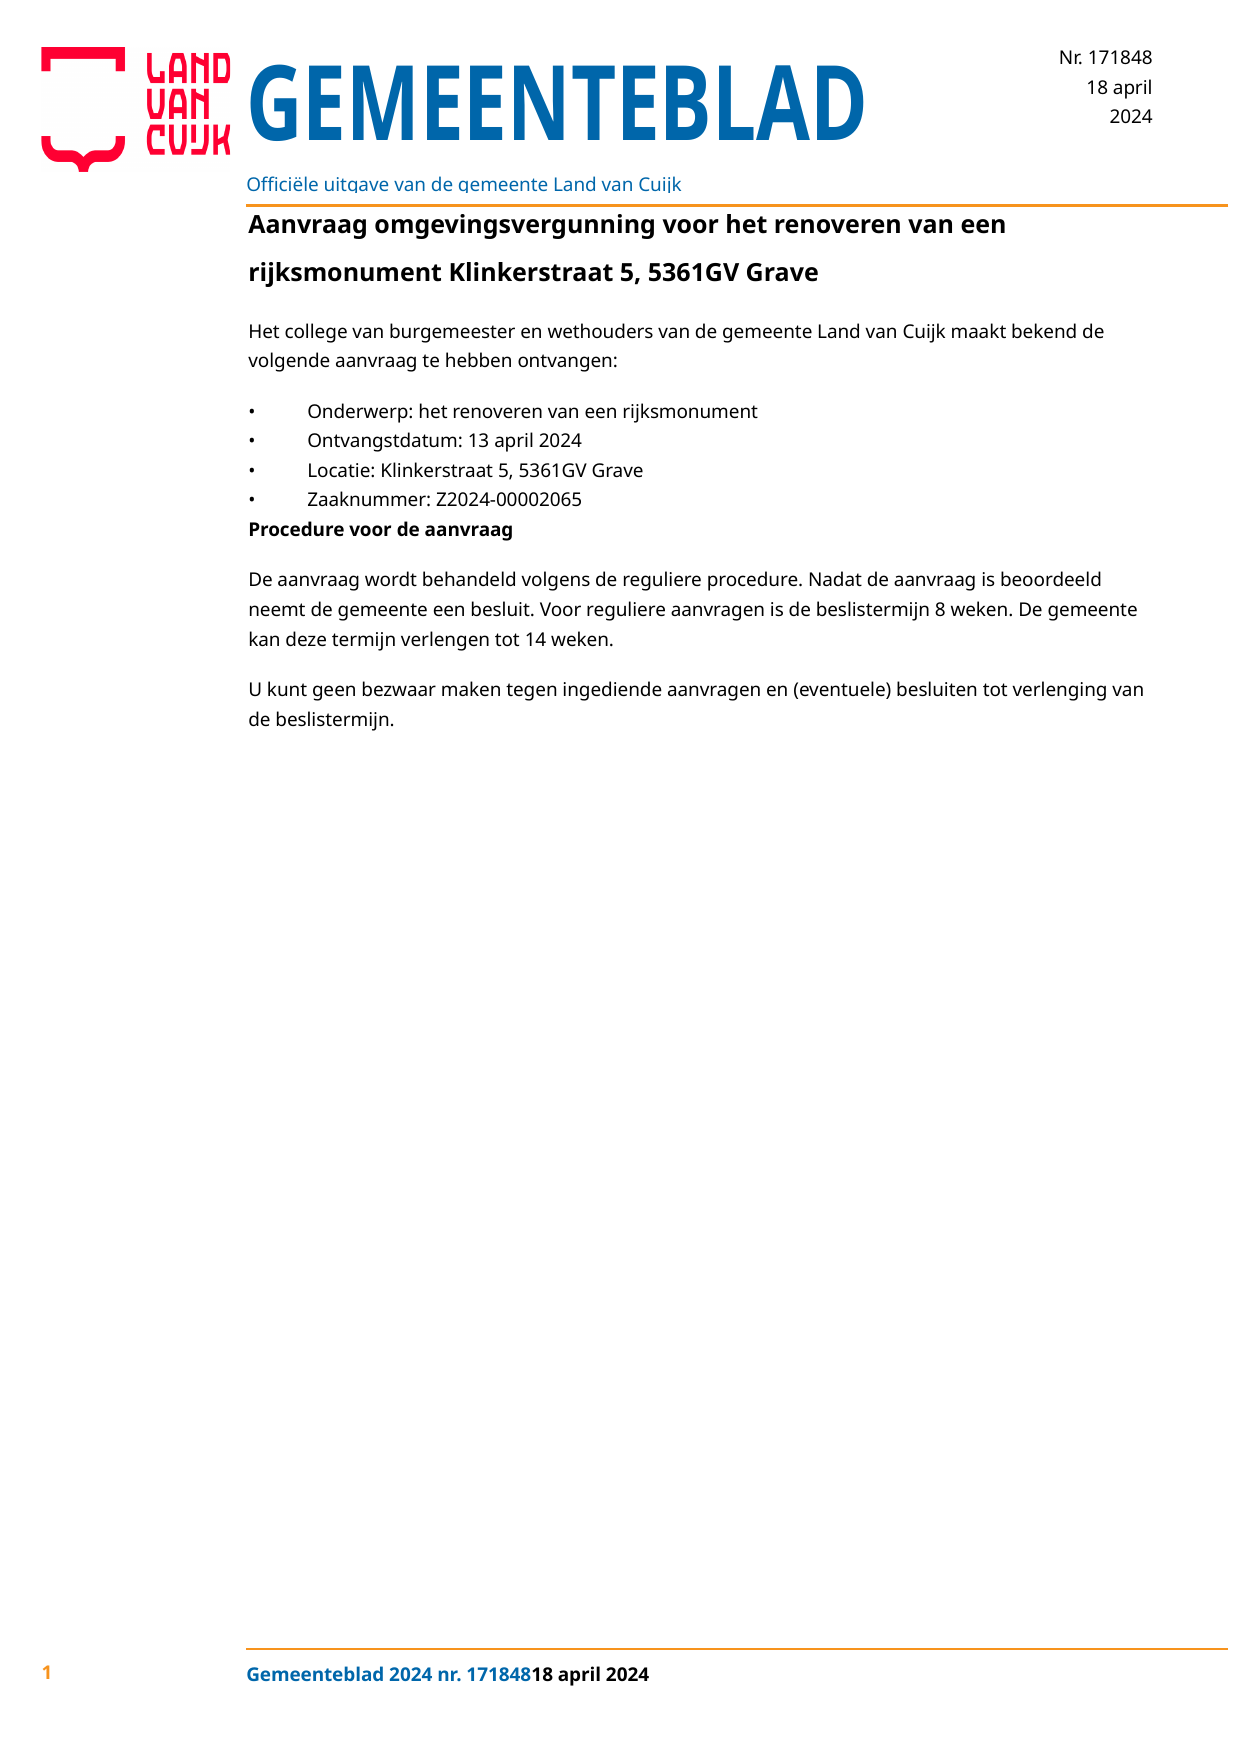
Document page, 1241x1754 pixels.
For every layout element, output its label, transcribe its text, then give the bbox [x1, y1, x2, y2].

list Zaaknummer: Z2024-00002065 [248, 487, 1152, 512]
list Onderwerp: het renoveren van een rijksmonument [248, 398, 1152, 424]
list Ontvangstdatum: 13 april 2024 [248, 427, 1152, 453]
text U kunt geen bezwaar maken tegen ingediende aanvragen en (eventuele) besluiten tot verlenging van de beslistermijn. [248, 676, 1152, 732]
text Het college van burgemeester en wethouders van de gemeente Land van Cuijk maakt bekend de volgende aanvraag te hebben ontvangen: [248, 318, 1152, 373]
text Procedure voor de aanvraag [248, 516, 1152, 542]
text De aanvraag wordt behandeld volgens de reguliere procedure. Nadat de aanvraag is beoordeeld neemt de gemeente een besluit. Voor reguliere aanvragen is de beslistermijn 8 weken. De gemeente kan deze termijn verlengen tot 14 weken. [248, 567, 1152, 652]
text Aanvraag omgevingsvergunning voor het renoveren van een rijksmonument Klinkerstraat 5, 5361GV Grave [248, 207, 1152, 288]
list Locatie: Klinkerstraat 5, 5361GV Grave [248, 457, 1152, 483]
picture [41, 47, 231, 172]
